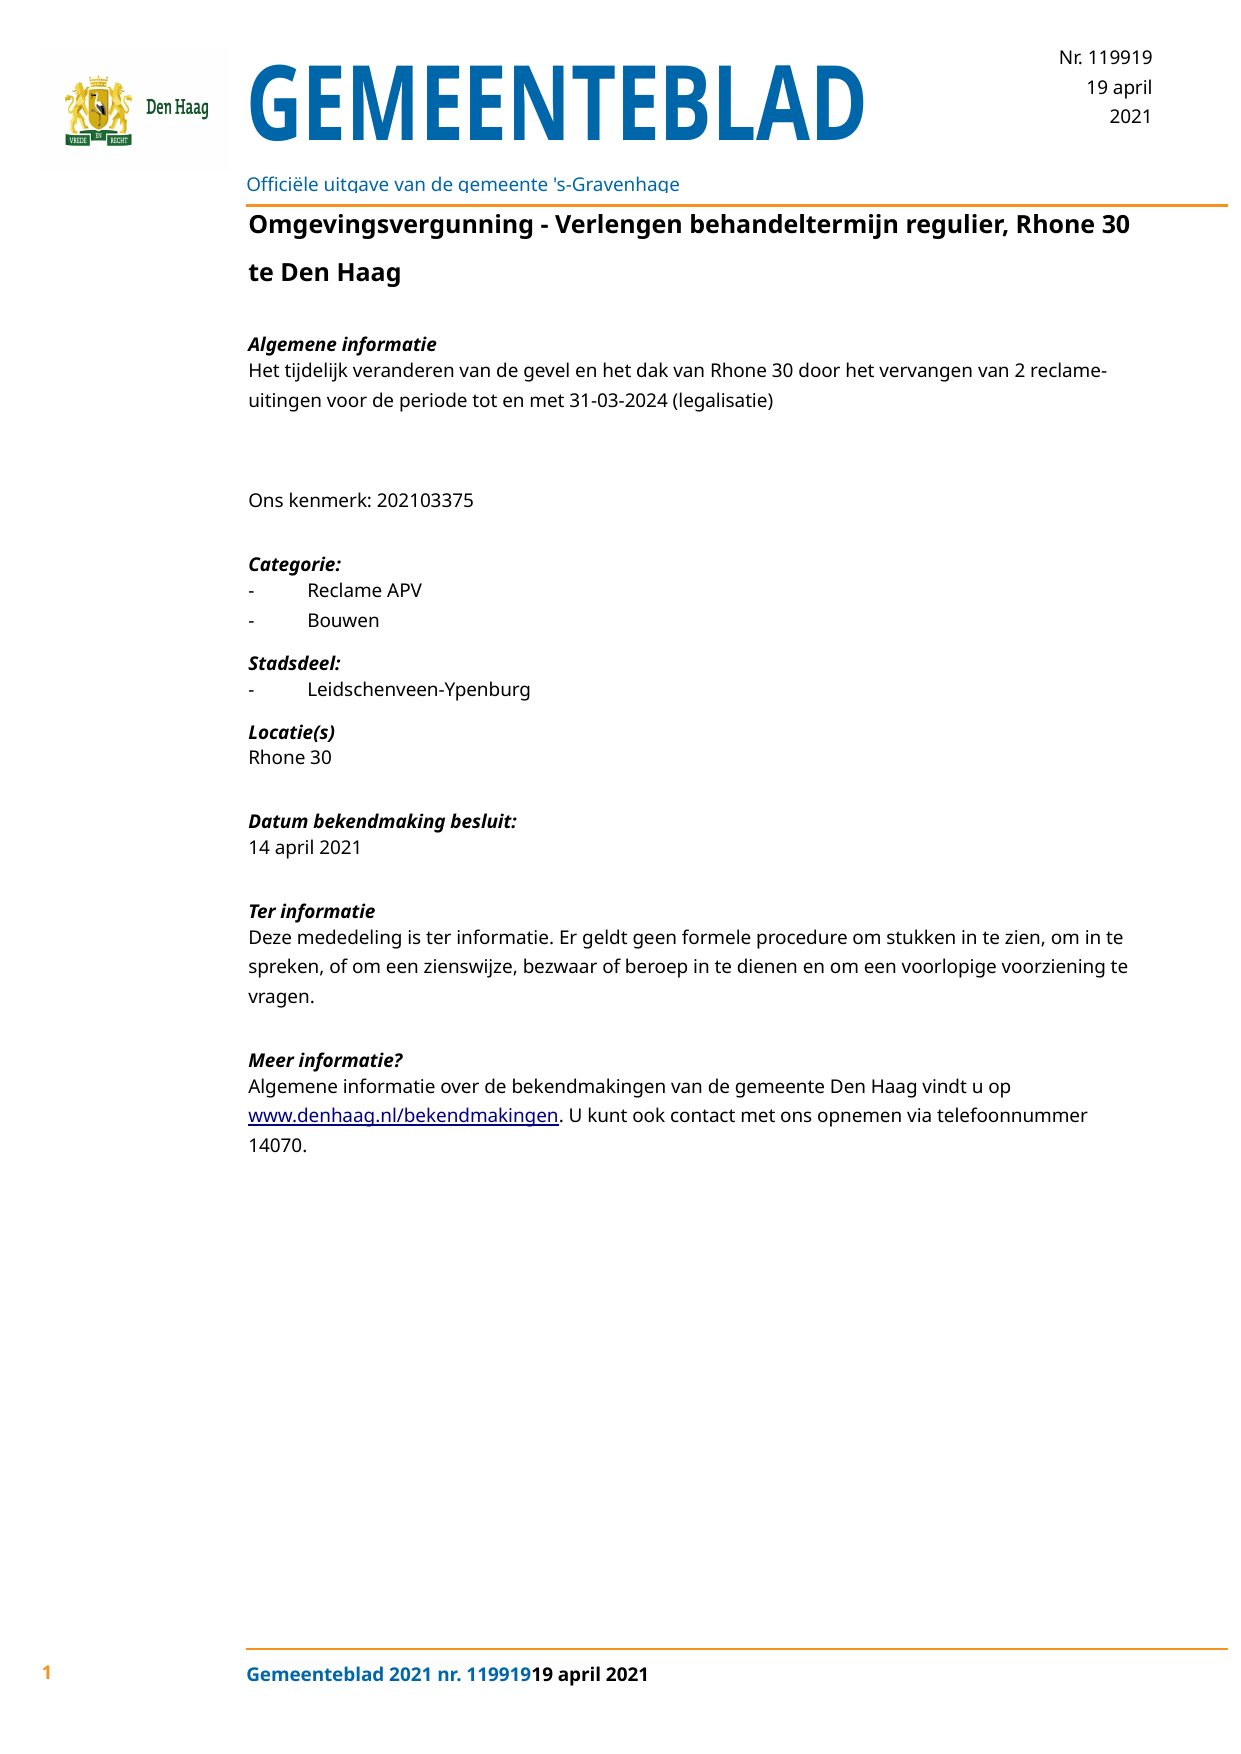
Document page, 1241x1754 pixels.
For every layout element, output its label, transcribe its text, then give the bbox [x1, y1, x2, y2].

text Ter informatie [248, 898, 1152, 924]
text Categorie: [248, 552, 1152, 577]
text Meer informatie? [248, 1047, 1152, 1073]
list Reclame APV [248, 577, 1152, 603]
text Algemene informatie [248, 331, 1152, 357]
list Bouwen [248, 607, 1152, 633]
text 14 april 2021 [248, 834, 1152, 860]
text Het tijdelijk veranderen van de gevel en het dak van Rhone 30 door het vervangen van 2 reclame-uitingen voor de periode tot en met 31-03-2024 (legalisatie) [248, 357, 1152, 412]
text Stadsdeel: [248, 650, 1152, 676]
text Algemene informatie over de bekendmakingen van de gemeente Den Haag vindt u op www.denhaag.nl/bekendmakingen. U kunt ook contact met ons opnemen via telefoonnummer 14070. [248, 1073, 1152, 1158]
picture [41, 47, 231, 172]
text Datum bekendmaking besluit: [248, 808, 1152, 834]
text Ons kenmerk: 202103375 [248, 488, 1152, 513]
text Rhone 30 [248, 744, 1152, 770]
text Locatie(s) [248, 719, 1152, 744]
text Omgevingsvergunning - Verlengen behandeltermijn regulier, Rhone 30 te Den Haag [248, 207, 1152, 288]
list Leidschenveen-Ypenburg [248, 676, 1152, 701]
text Deze mededeling is ter informatie. Er geldt geen formele procedure om stukken in te zien, om in te spreken, of om een zienswijze, bezwaar of beroep in te dienen en om een voorlopige voorziening te vragen. [248, 924, 1152, 1009]
